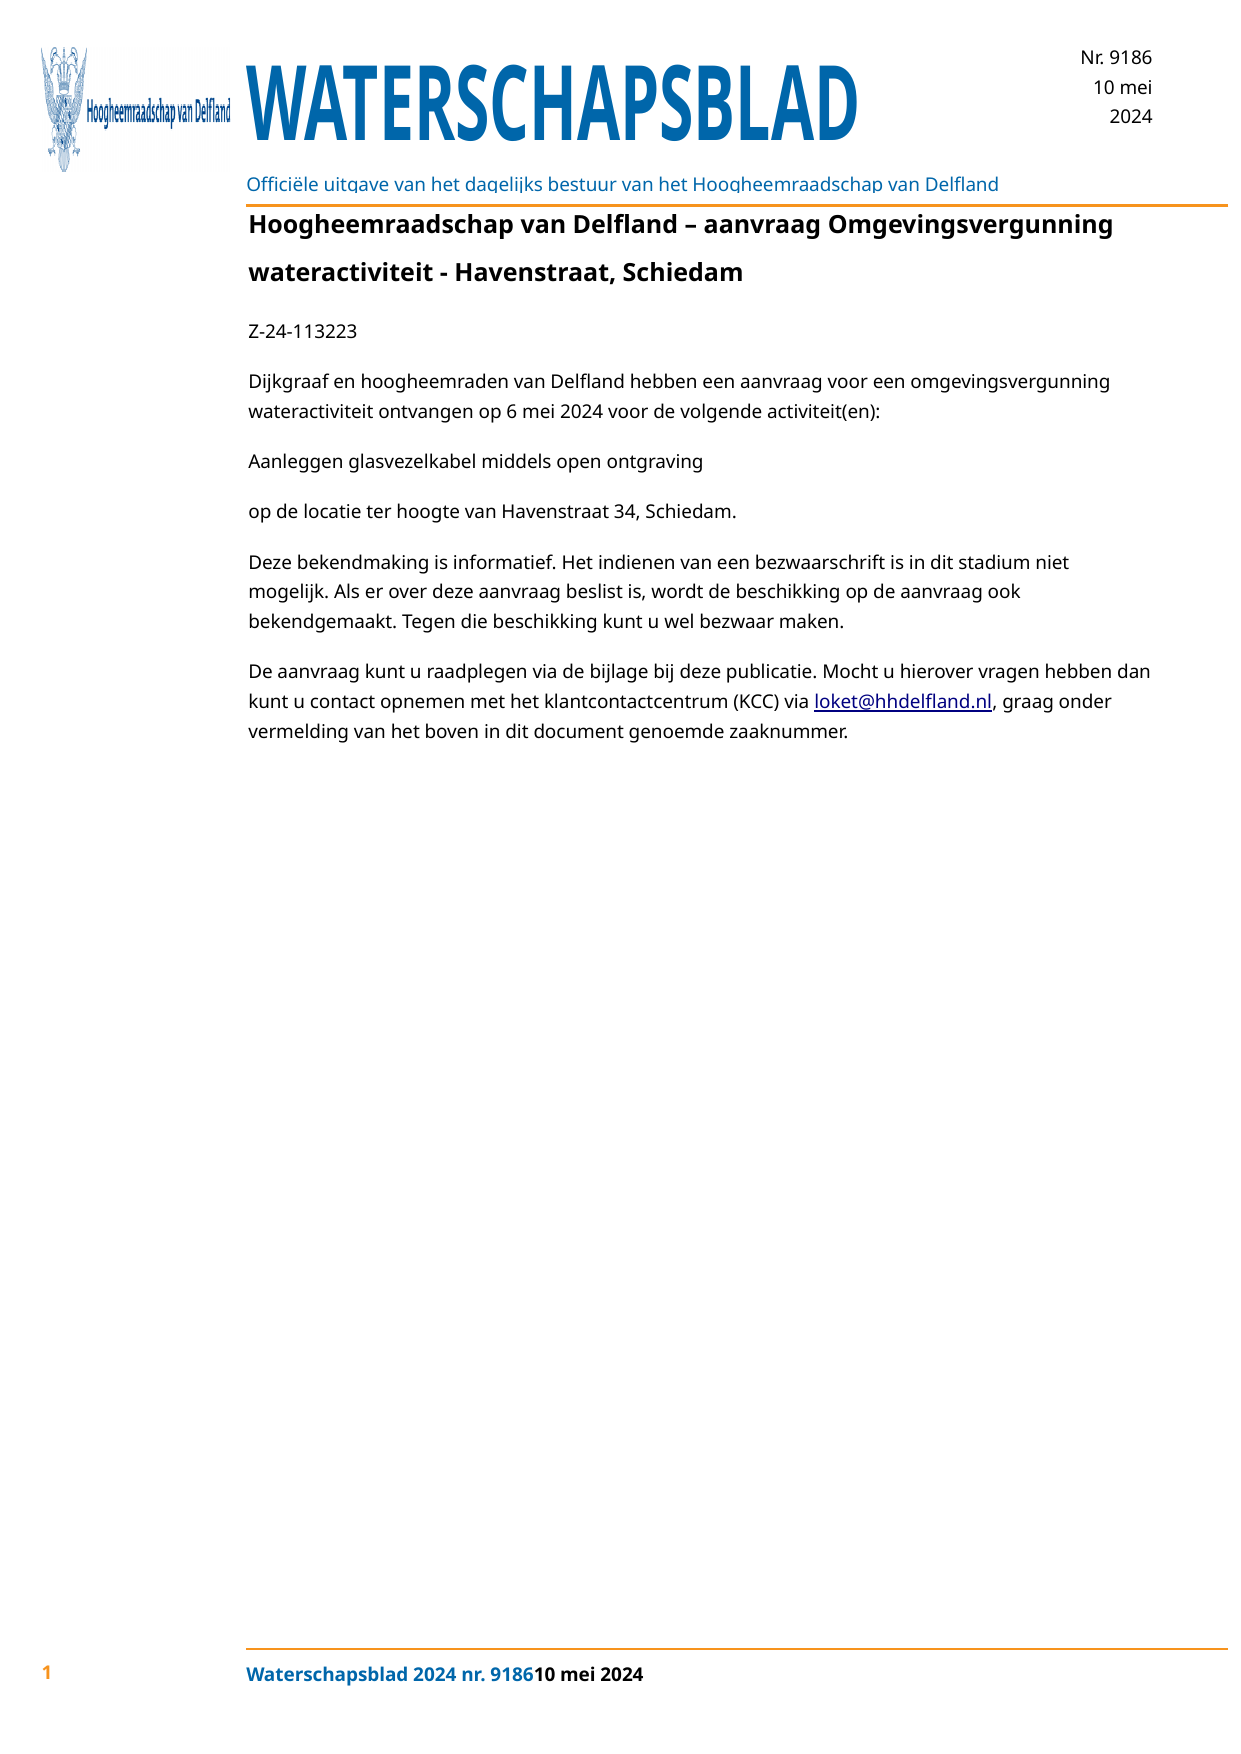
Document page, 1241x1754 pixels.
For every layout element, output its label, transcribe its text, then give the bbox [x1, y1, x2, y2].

text Deze bekendmaking is informatief. Het indienen van een bezwaarschrift is in dit stadium niet mogelijk. Als er over deze aanvraag beslist is, wordt de beschikking op de aanvraag ook bekendgemaakt. Tegen die beschikking kunt u wel bezwaar maken. [248, 549, 1152, 634]
text Hoogheemraadschap van Delfland – aanvraag Omgevingsvergunning wateractiviteit - Havenstraat, Schiedam [248, 207, 1152, 288]
picture [41, 47, 231, 172]
text Aanleggen glasvezelkabel middels open ontgraving [248, 448, 1152, 474]
text Dijkgraaf en hoogheemraden van Delfland hebben een aanvraag voor een omgevingsvergunning wateractiviteit ontvangen op 6 mei 2024 voor de volgende activiteit(en): [248, 368, 1152, 424]
text Z-24-113223 [248, 318, 1152, 344]
text op de locatie ter hoogte van Havenstraat 34, Schiedam. [248, 499, 1152, 524]
text De aanvraag kunt u raadplegen via de bijlage bij deze publicatie. Mocht u hierover vragen hebben dan kunt u contact opnemen met het klantcontactcentrum (KCC) via loket@hhdelfland.nl, graag onder vermelding van het boven in dit document genoemde zaaknummer. [248, 659, 1152, 744]
